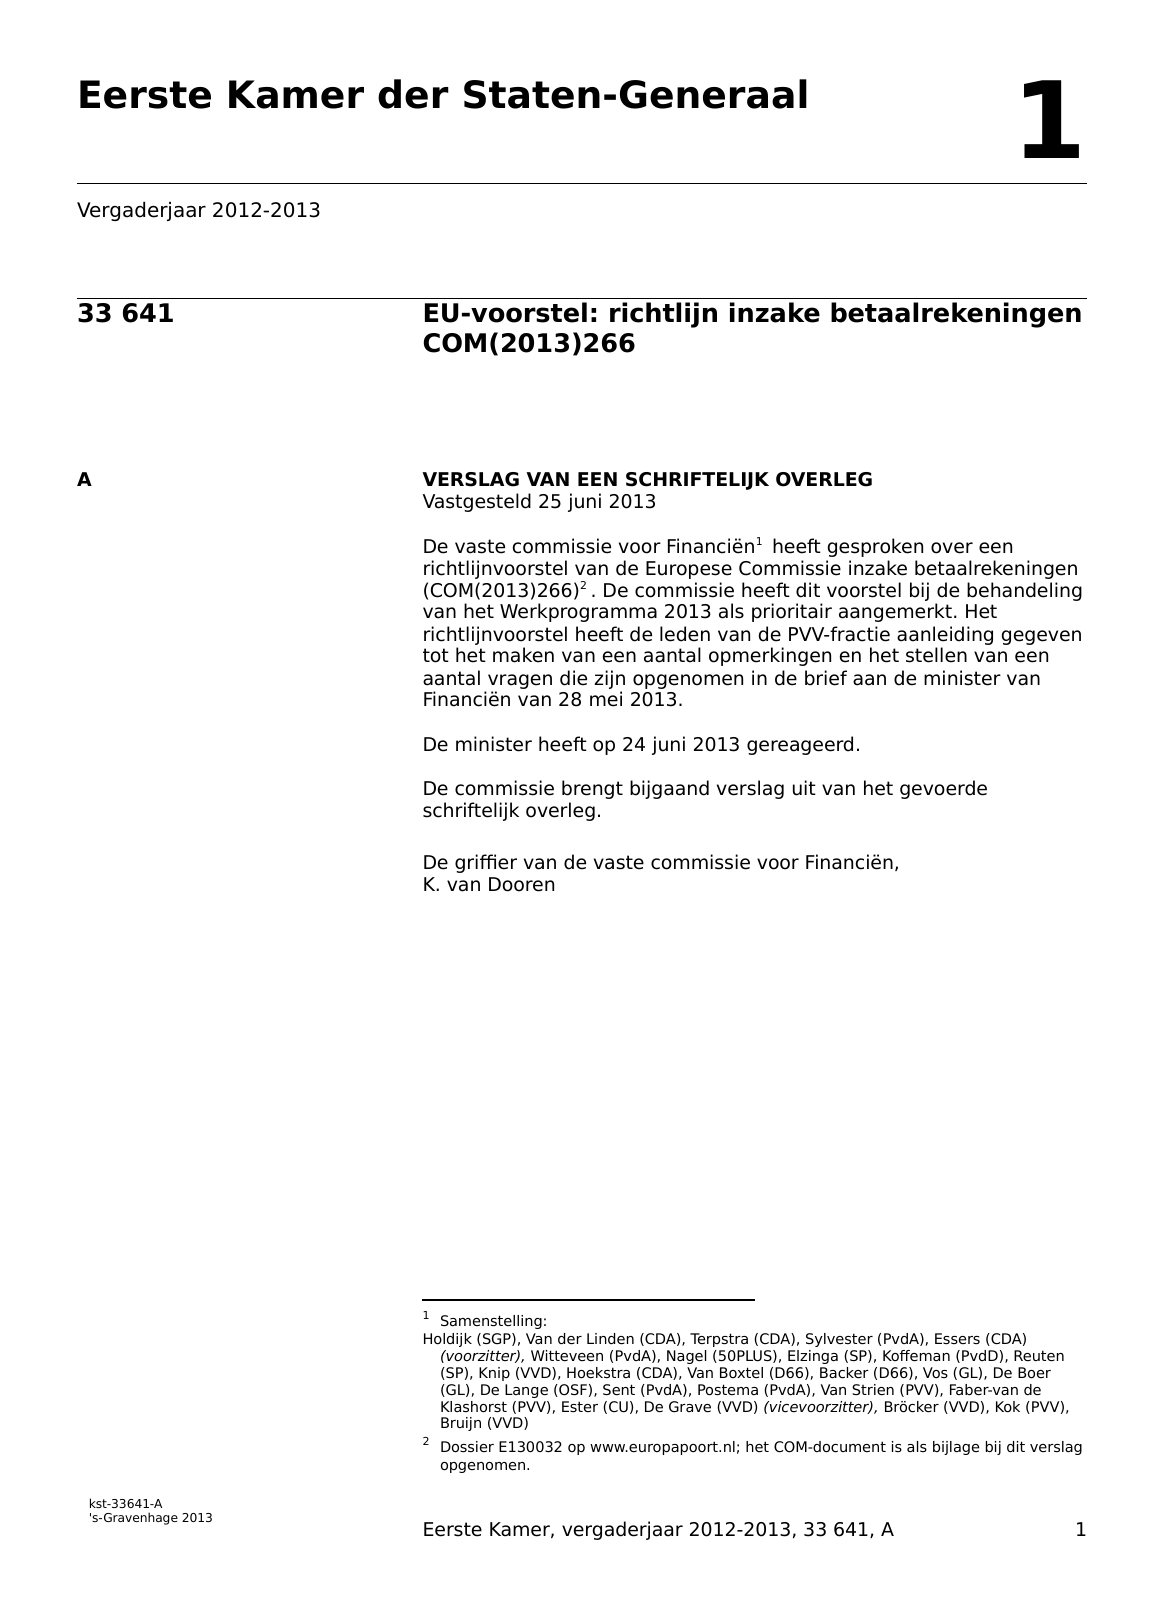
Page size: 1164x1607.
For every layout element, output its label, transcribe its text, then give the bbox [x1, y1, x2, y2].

text Samenstelling: [422, 1309, 1087, 1331]
text kst-33641-A [88, 1497, 323, 1511]
text De griffier van de vaste commissie voor Financiën, K. van Dooren [422, 852, 1087, 896]
table_cell Vergaderjaar 2012-2013 [77, 184, 1087, 298]
text Dossier E130032 op www.europapoort.nl; het COM-document is als bijlage bij dit verslag opgenomen. [422, 1435, 1087, 1474]
text De minister heeft op 24 juni 2013 gereageerd. [422, 733, 1087, 756]
text De vaste commissie voor Financiën heeft gesproken over een richtlijnvoorstel van de Europese Commissie inzake betaalrekeningen (COM(2013)266). De commissie heeft dit voorstel bij de behandeling van het Werkprogramma 2013 als prioritair aangemerkt. Het richtlijnvoorstel heeft de leden van de PVV-fractie aanleiding gegeven tot het maken van een aantal opmerkingen en het stellen van een aantal vragen die zijn opgenomen in de brief aan de minister van Financiën van 28 mei 2013. [422, 536, 1087, 711]
table_header 1 [886, 59, 1087, 183]
text De commissie brengt bijgaand verslag uit van het gevoerde schriftelijk overleg. [422, 778, 1087, 822]
text Vastgesteld 25 juni 2013 [422, 491, 1087, 513]
text 's-Gravenhage 2013 [88, 1511, 323, 1525]
table_header Eerste Kamer der Staten-Generaal [77, 59, 886, 183]
subtitle 33 641 EU-voorstel: richtlijn inzake betaalrekeningen COM(2013)266 [77, 299, 1087, 358]
subtitle A VERSLAG VAN EEN SCHRIFTELIJK OVERLEG [77, 469, 1087, 491]
text Holdijk (SGP), Van der Linden (CDA), Terpstra (CDA), Sylvester (PvdA), Essers (CDA) (voorzitter), Witteveen (PvdA), Nagel (50PLUS), Elzinga (SP), Koffeman (PvdD), Reuten (SP), Knip (VVD), Hoekstra (CDA), Van Boxtel (D66), Backer (D66), Vos (GL), De Boer (GL), De Lange (OSF), Sent (PvdA), Postema (PvdA), Van Strien (PVV), Faber-van de Klashorst (PVV), Ester (CU), De Grave (VVD) (vicevoorzitter), Bröcker (VVD), Kok (PVV), Bruijn (VVD) [422, 1331, 1087, 1432]
